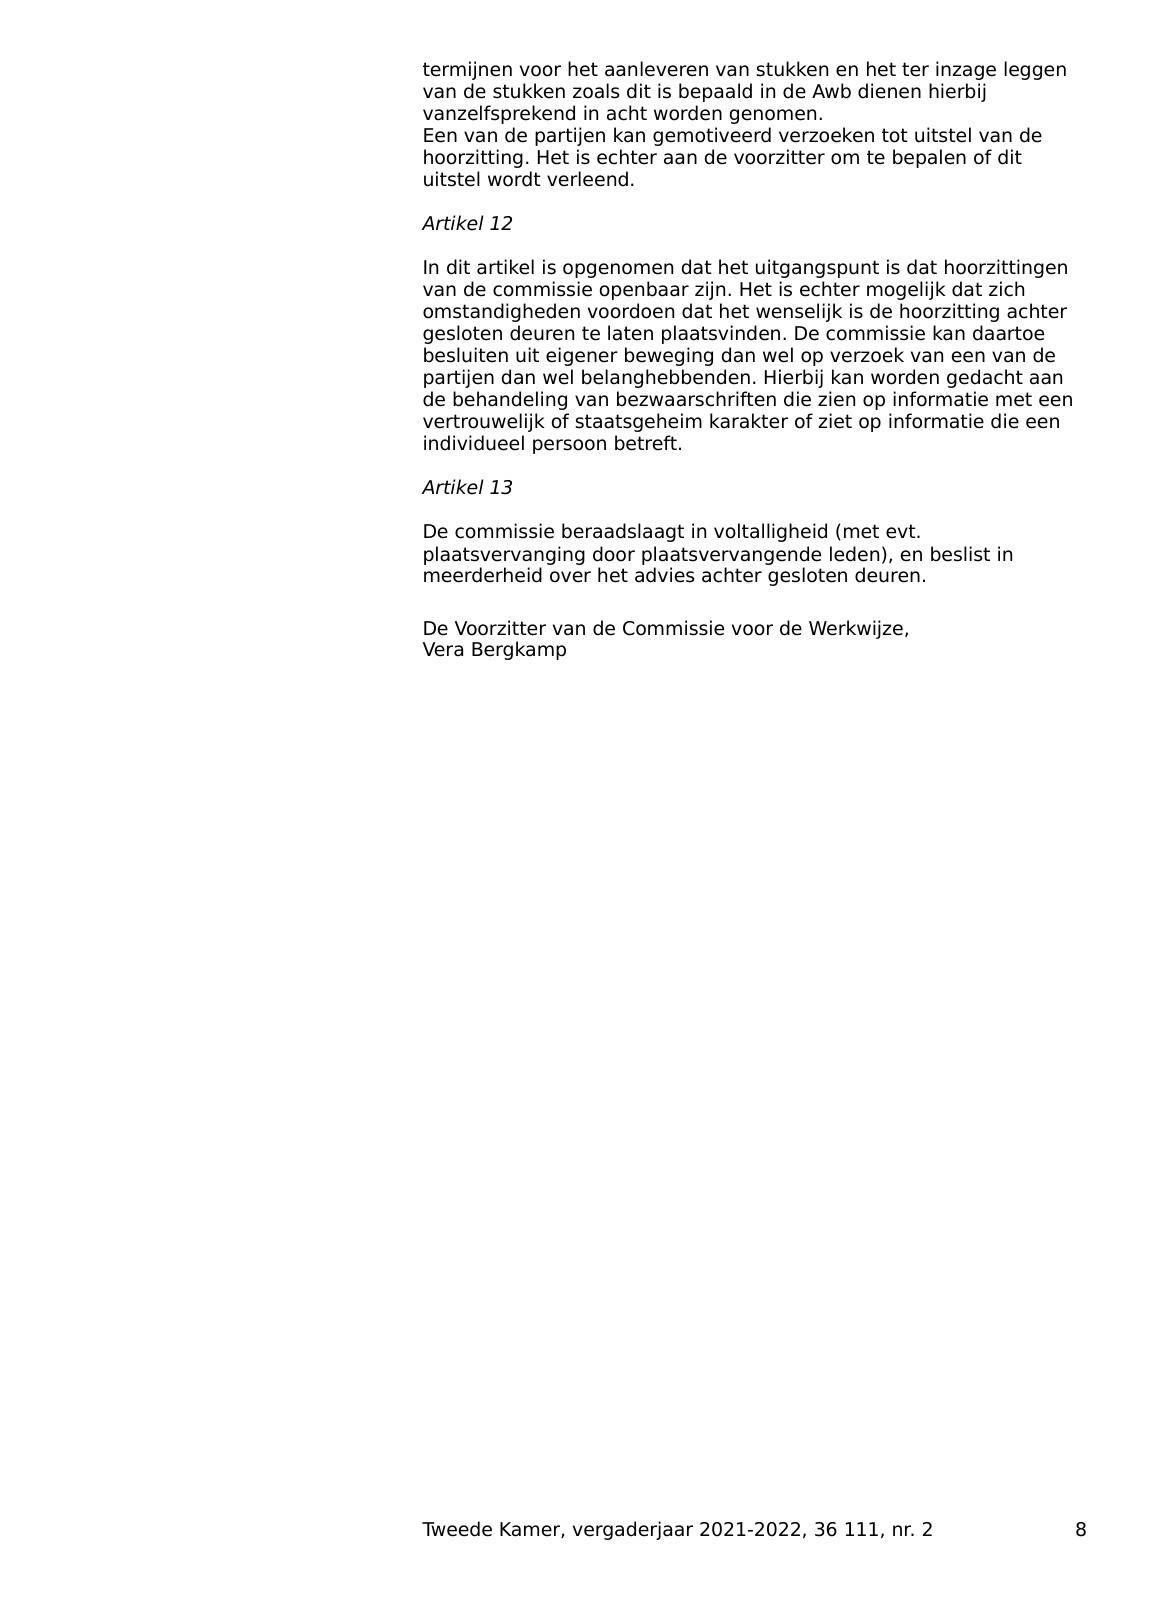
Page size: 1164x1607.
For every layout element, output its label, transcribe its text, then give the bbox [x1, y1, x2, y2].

text Een van de partijen kan gemotiveerd verzoeken tot uitstel van de hoorzitting. Het is echter aan de voorzitter om te bepalen of dit uitstel wordt verleend. [422, 125, 1087, 191]
subtitle Artikel 13 [422, 477, 1087, 499]
text De Voorzitter van de Commissie voor de Werkwijze, Vera Bergkamp [422, 617, 1087, 661]
text termijnen voor het aanleveren van stukken en het ter inzage leggen van de stukken zoals dit is bepaald in de Awb dienen hierbij vanzelfsprekend in acht worden genomen. [422, 59, 1087, 125]
subtitle Artikel 12 [422, 213, 1087, 235]
text In dit artikel is opgenomen dat het uitgangspunt is dat hoorzittingen van de commissie openbaar zijn. Het is echter mogelijk dat zich omstandigheden voordoen dat het wenselijk is de hoorzitting achter gesloten deuren te laten plaatsvinden. De commissie kan daartoe besluiten uit eigener beweging dan wel op verzoek van een van de partijen dan wel belanghebbenden. Hierbij kan worden gedacht aan de behandeling van bezwaarschriften die zien op informatie met een vertrouwelijk of staatsgeheim karakter of ziet op informatie die een individueel persoon betreft. [422, 257, 1087, 455]
text De commissie beraadslaagt in voltalligheid (met evt. plaatsvervanging door plaatsvervangende leden), en beslist in meerderheid over het advies achter gesloten deuren. [422, 521, 1087, 587]
